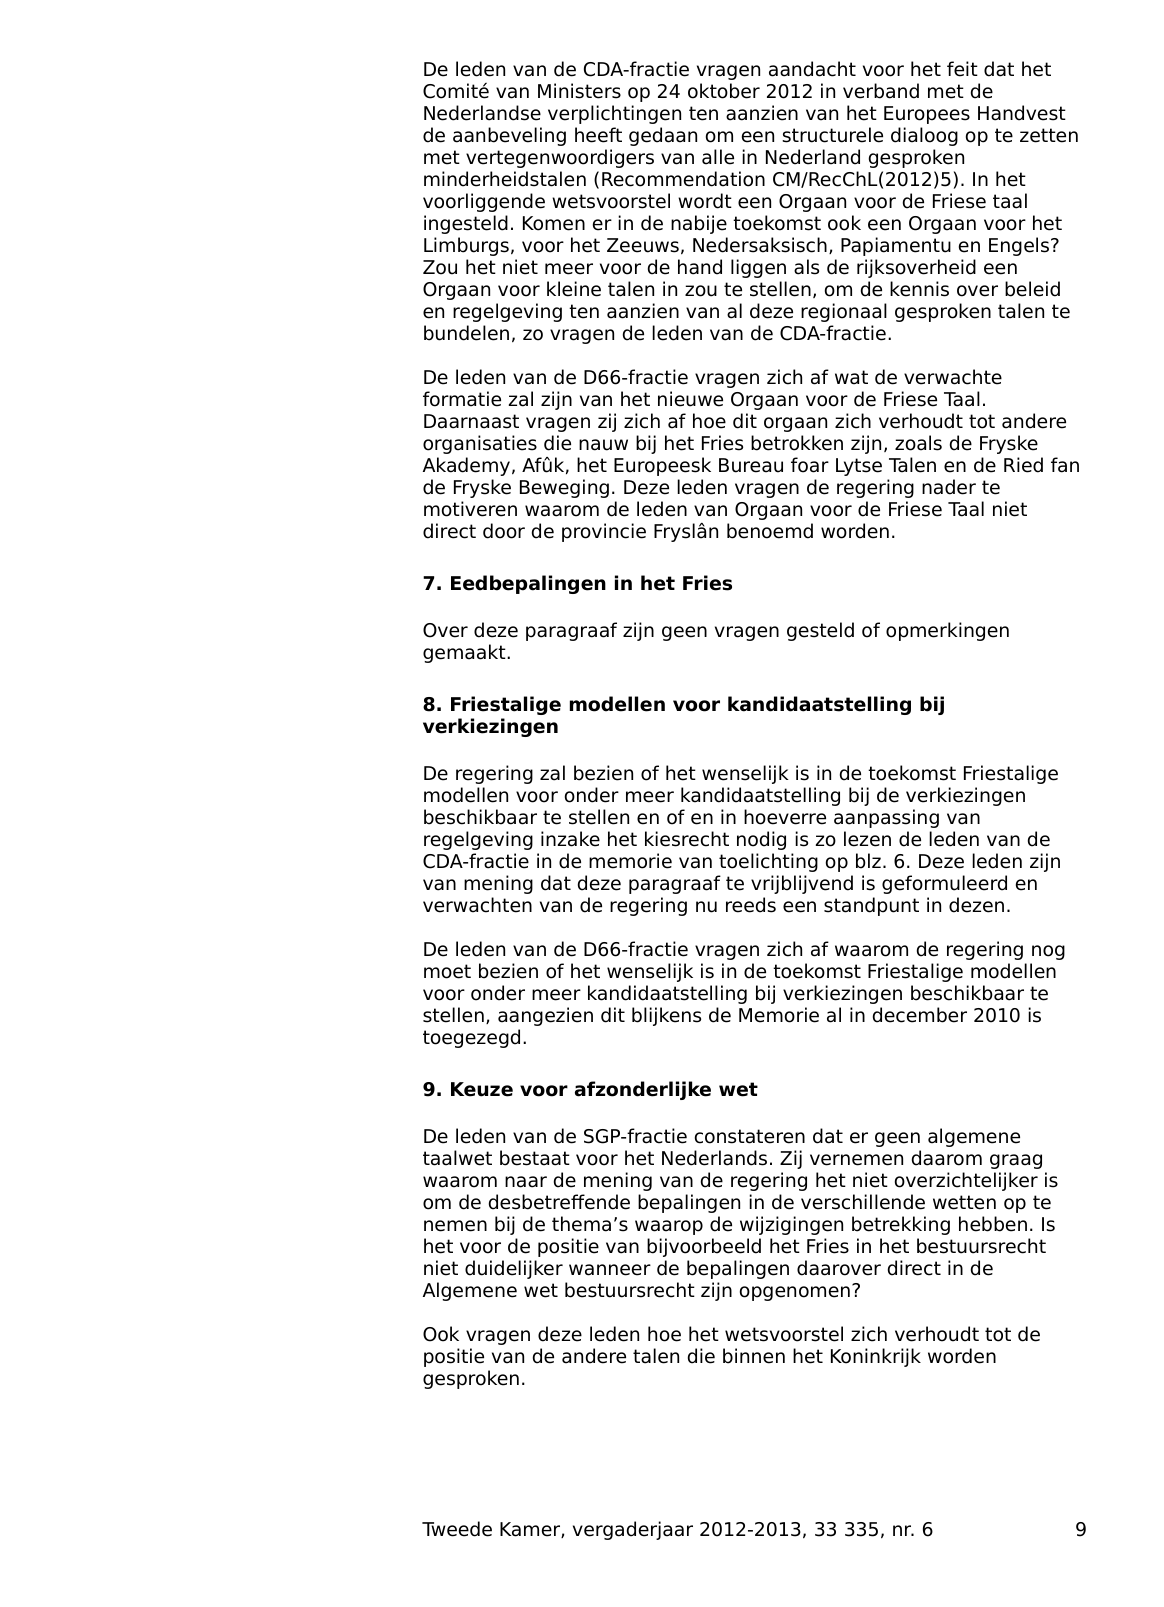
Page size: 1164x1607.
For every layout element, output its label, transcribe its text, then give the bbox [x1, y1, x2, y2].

text De leden van de D66-fractie vragen zich af wat de verwachte formatie zal zijn van het nieuwe Orgaan voor de Friese Taal. Daarnaast vragen zij zich af hoe dit orgaan zich verhoudt tot andere organisaties die nauw bij het Fries betrokken zijn, zoals de Fryske Akademy, Afûk, het Europeesk Bureau foar Lytse Talen en de Ried fan de Fryske Beweging. Deze leden vragen de regering nader te motiveren waarom de leden van Orgaan voor de Friese Taal niet direct door de provincie Fryslân benoemd worden. [422, 367, 1087, 543]
subtitle 9. Keuze voor afzonderlijke wet [422, 1079, 1087, 1101]
text Over deze paragraaf zijn geen vragen gesteld of opmerkingen gemaakt. [422, 620, 1087, 664]
subtitle 8. Friestalige modellen voor kandidaatstelling bij verkiezingen [422, 694, 1087, 738]
text De leden van de D66-fractie vragen zich af waarom de regering nog moet bezien of het wenselijk is in de toekomst Friestalige modellen voor onder meer kandidaatstelling bij verkiezingen beschikbaar te stellen, aangezien dit blijkens de Memorie al in december 2010 is toegezegd. [422, 939, 1087, 1049]
text De leden van de SGP-fractie constateren dat er geen algemene taalwet bestaat voor het Nederlands. Zij vernemen daarom graag waarom naar de mening van de regering het niet overzichtelijker is om de desbetreffende bepalingen in de verschillende wetten op te nemen bij de thema’s waarop de wijzigingen betrekking hebben. Is het voor de positie van bijvoorbeeld het Fries in het bestuursrecht niet duidelijker wanneer de bepalingen daarover direct in de Algemene wet bestuursrecht zijn opgenomen? [422, 1126, 1087, 1301]
text De regering zal bezien of het wenselijk is in de toekomst Friestalige modellen voor onder meer kandidaatstelling bij de verkiezingen beschikbaar te stellen en of en in hoeverre aanpassing van regelgeving inzake het kiesrecht nodig is zo lezen de leden van de CDA-fractie in de memorie van toelichting op blz. 6. Deze leden zijn van mening dat deze paragraaf te vrijblijvend is geformuleerd en verwachten van de regering nu reeds een standpunt in dezen. [422, 763, 1087, 917]
text De leden van de CDA-fractie vragen aandacht voor het feit dat het Comité van Ministers op 24 oktober 2012 in verband met de Nederlandse verplichtingen ten aanzien van het Europees Handvest de aanbeveling heeft gedaan om een structurele dialoog op te zetten met vertegenwoordigers van alle in Nederland gesproken minderheidstalen (Recommendation CM/RecChL(2012)5). In het voorliggende wetsvoorstel wordt een Orgaan voor de Friese taal ingesteld. Komen er in de nabije toekomst ook een Orgaan voor het Limburgs, voor het Zeeuws, Nedersaksisch, Papiamentu en Engels? Zou het niet meer voor de hand liggen als de rijksoverheid een Orgaan voor kleine talen in zou te stellen, om de kennis over beleid en regelgeving ten aanzien van al deze regionaal gesproken talen te bundelen, zo vragen de leden van de CDA-fractie. [422, 59, 1087, 345]
text Ook vragen deze leden hoe het wetsvoorstel zich verhoudt tot de positie van de andere talen die binnen het Koninkrijk worden gesproken. [422, 1324, 1087, 1389]
subtitle 7. Eedbepalingen in het Fries [422, 573, 1087, 595]
